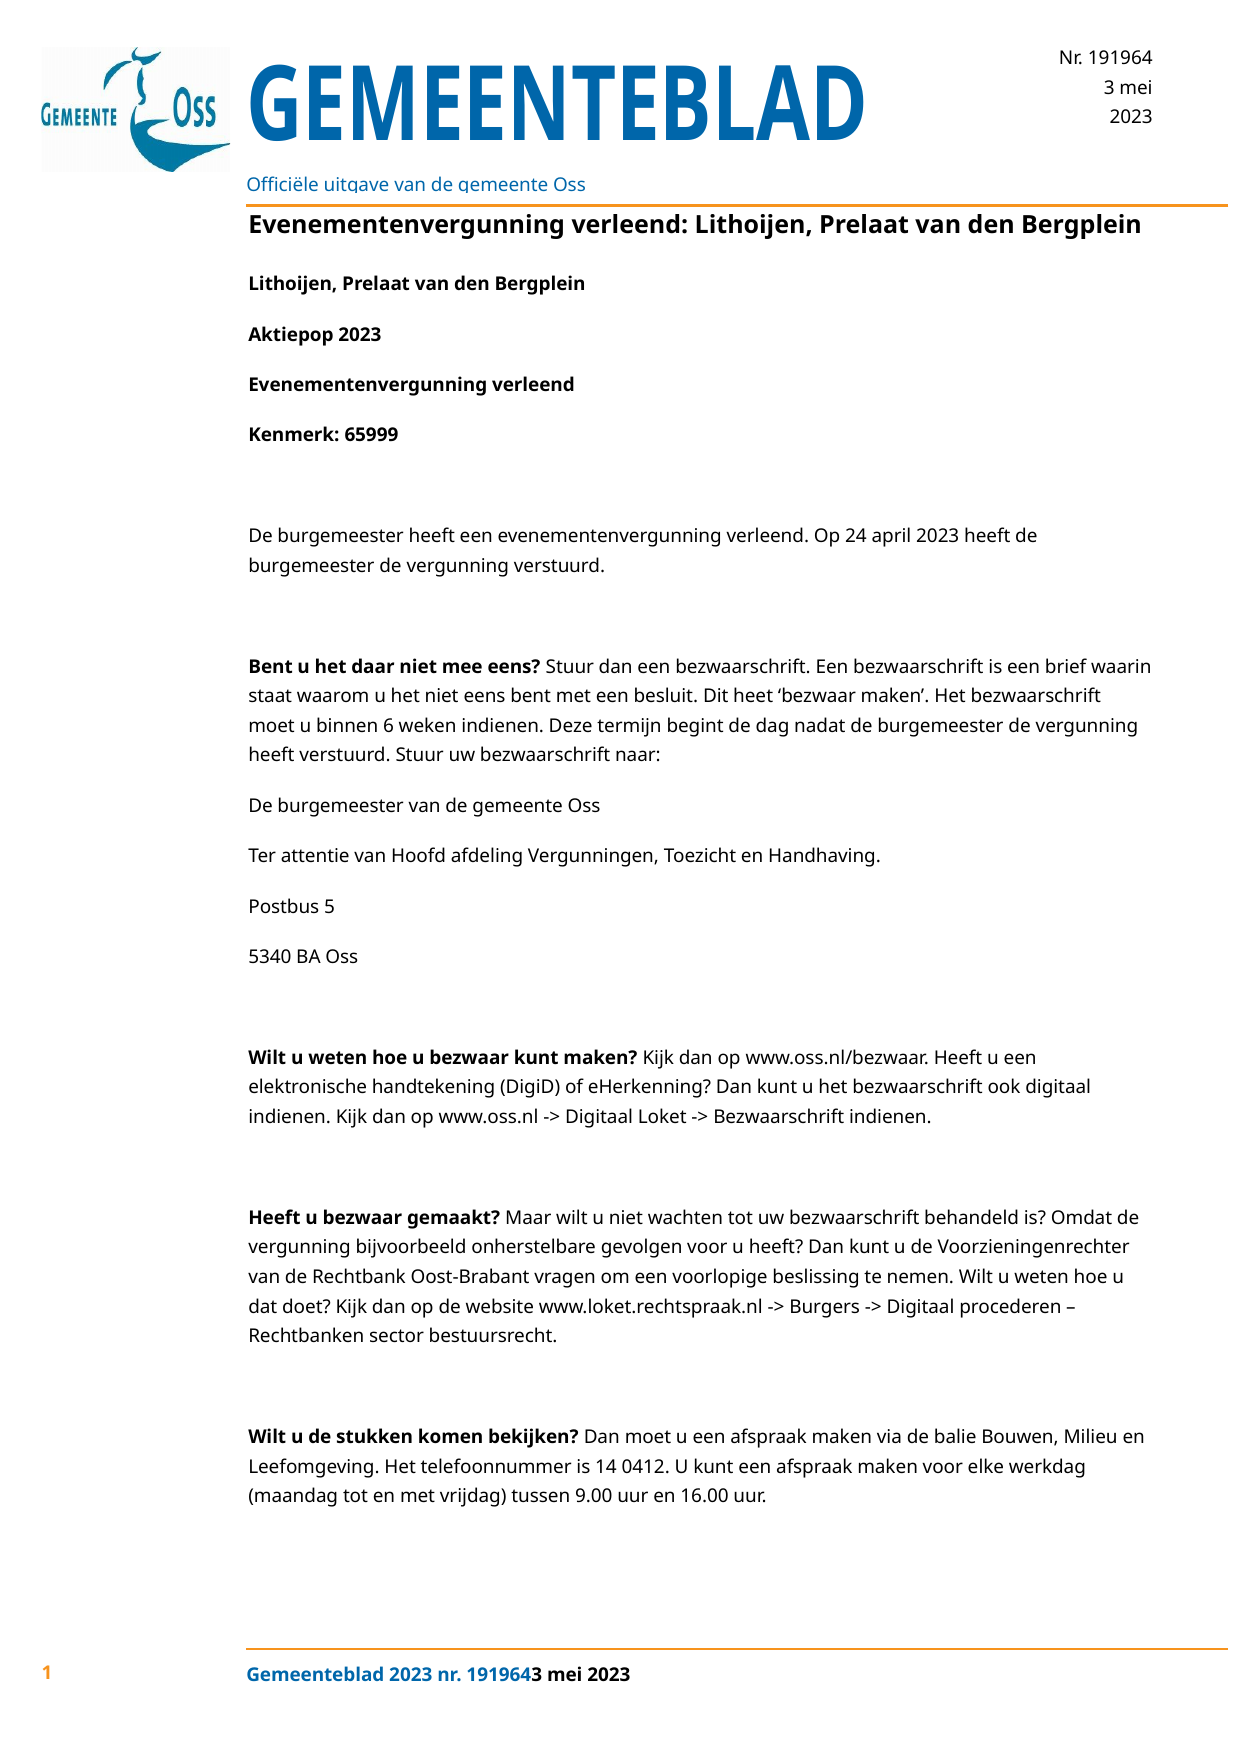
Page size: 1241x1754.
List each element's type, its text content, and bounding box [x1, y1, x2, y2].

text 5340 BA Oss [248, 943, 1152, 969]
text Kenmerk: 65999 [248, 422, 1152, 447]
text De burgemeester van de gemeente Oss [248, 792, 1152, 818]
text Wilt u de stukken komen bekijken? Dan moet u een afspraak maken via de balie Bouwen, Milieu en Leefomgeving. Het telefoonnummer is 14 0412. U kunt een afspraak maken voor elke werkdag (maandag tot en met vrijdag) tussen 9.00 uur en 16.00 uur. [248, 1423, 1152, 1508]
text Bent u het daar niet mee eens? Stuur dan een bezwaarschrift. Een bezwaarschrift is een brief waarin staat waarom u het niet eens bent met een besluit. Dit heet ‘bezwaar maken’. Het bezwaarschrift moet u binnen 6 weken indienen. Deze termijn begint de dag nadat de burgemeester de vergunning heeft verstuurd. Stuur uw bezwaarschrift naar: [248, 653, 1152, 767]
text Aktiepop 2023 [248, 321, 1152, 346]
text De burgemeester heeft een evenementenvergunning verleend. Op 24 april 2023 heeft de burgemeester de vergunning verstuurd. [248, 522, 1152, 578]
text Wilt u weten hoe u bezwaar kunt maken? Kijk dan op www.oss.nl/bezwaar. Heeft u een elektronische handtekening (DigiD) of eHerkenning? Dan kunt u het bezwaarschrift ook digitaal indienen. Kijk dan op www.oss.nl -> Digitaal Loket -> Bezwaarschrift indienen. [248, 1044, 1152, 1129]
text Postbus 5 [248, 893, 1152, 918]
text Evenementenvergunning verleend: Lithoijen, Prelaat van den Bergplein [248, 207, 1152, 241]
picture [41, 47, 231, 172]
text Evenementenvergunning verleend [248, 371, 1152, 397]
text Ter attentie van Hoofd afdeling Vergunningen, Toezicht en Handhaving. [248, 842, 1152, 868]
text Lithoijen, Prelaat van den Bergplein [248, 270, 1152, 296]
text Heeft u bezwaar gemaakt? Maar wilt u niet wachten tot uw bezwaarschrift behandeld is? Omdat de vergunning bijvoorbeeld onherstelbare gevolgen voor u heeft? Dan kunt u de Voorzieningenrechter van de Rechtbank Oost-Brabant vragen om een voorlopige beslissing te nemen. Wilt u weten hoe u dat doet? Kijk dan op de website www.loket.rechtspraak.nl -> Burgers -> Digitaal procederen – Rechtbanken sector bestuursrecht. [248, 1204, 1152, 1348]
